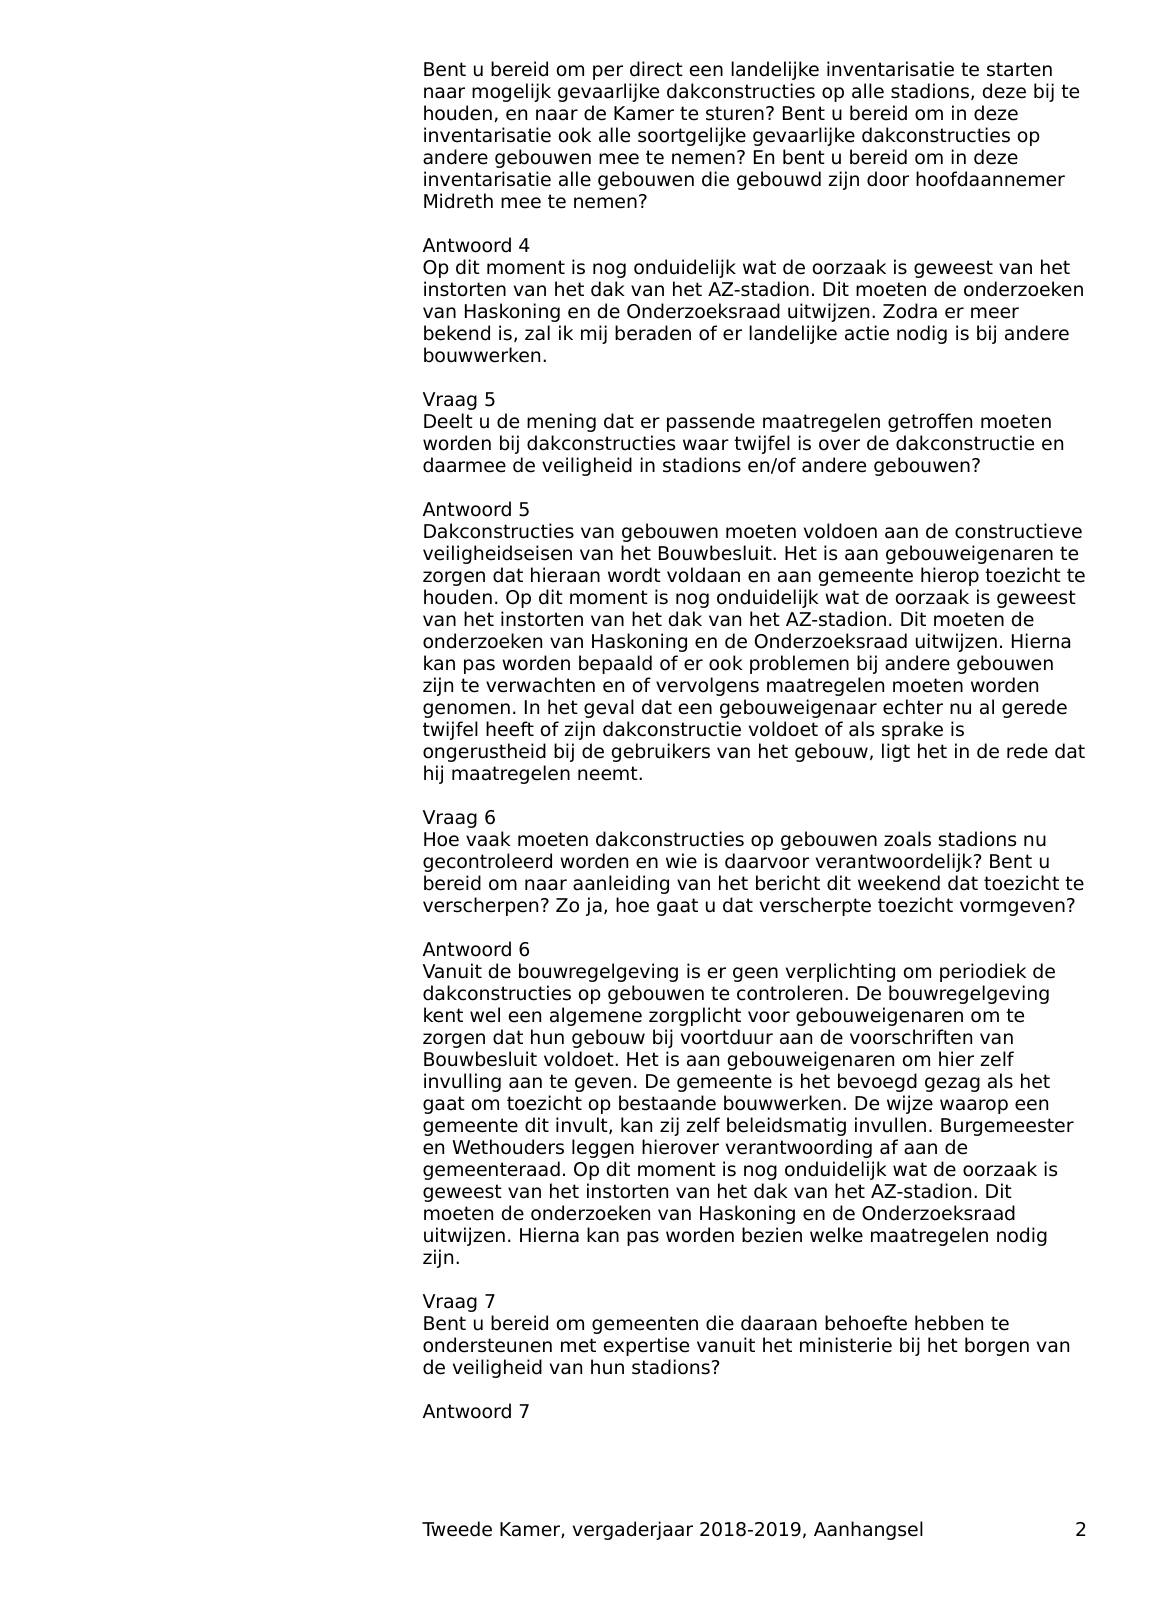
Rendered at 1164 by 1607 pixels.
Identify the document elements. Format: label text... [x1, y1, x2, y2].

text Bent u bereid om gemeenten die daaraan behoefte hebben te ondersteunen met expertise vanuit het ministerie bij het borgen van de veiligheid van hun stadions? [422, 1313, 1087, 1379]
text Deelt u de mening dat er passende maatregelen getroffen moeten worden bij dakconstructies waar twijfel is over de dakconstructie en daarmee de veiligheid in stadions en/of andere gebouwen? [422, 411, 1087, 477]
text Bent u bereid om per direct een landelijke inventarisatie te starten naar mogelijk gevaarlijke dakconstructies op alle stadions, deze bij te houden, en naar de Kamer te sturen? Bent u bereid om in deze inventarisatie ook alle soortgelijke gevaarlijke dakconstructies op andere gebouwen mee te nemen? En bent u bereid om in deze inventarisatie alle gebouwen die gebouwd zijn door hoofdaannemer Midreth mee te nemen? [422, 59, 1087, 213]
text Vanuit de bouwregelgeving is er geen verplichting om periodiek de dakconstructies op gebouwen te controleren. De bouwregelgeving kent wel een algemene zorgplicht voor gebouweigenaren om te zorgen dat hun gebouw bij voortduur aan de voorschriften van Bouwbesluit voldoet. Het is aan gebouweigenaren om hier zelf invulling aan te geven. De gemeente is het bevoegd gezag als het gaat om toezicht op bestaande bouwwerken. De wijze waarop een gemeente dit invult, kan zij zelf beleidsmatig invullen. Burgemeester en Wethouders leggen hierover verantwoording af aan de gemeenteraad. Op dit moment is nog onduidelijk wat de oorzaak is geweest van het instorten van het dak van het AZ-stadion. Dit moeten de onderzoeken van Haskoning en de Onderzoeksraad uitwijzen. Hierna kan pas worden bezien welke maatregelen nodig zijn. [422, 961, 1087, 1269]
text Vraag 6 [422, 807, 1087, 829]
text Dakconstructies van gebouwen moeten voldoen aan de constructieve veiligheidseisen van het Bouwbesluit. Het is aan gebouweigenaren te zorgen dat hieraan wordt voldaan en aan gemeente hierop toezicht te houden. Op dit moment is nog onduidelijk wat de oorzaak is geweest van het instorten van het dak van het AZ-stadion. Dit moeten de onderzoeken van Haskoning en de Onderzoeksraad uitwijzen. Hierna kan pas worden bepaald of er ook problemen bij andere gebouwen zijn te verwachten en of vervolgens maatregelen moeten worden genomen. In het geval dat een gebouweigenaar echter nu al gerede twijfel heeft of zijn dakconstructie voldoet of als sprake is ongerustheid bij de gebruikers van het gebouw, ligt het in de rede dat hij maatregelen neemt. [422, 521, 1087, 785]
text Antwoord 7 [422, 1401, 1087, 1423]
text Antwoord 5 [422, 499, 1087, 521]
text Vraag 7 [422, 1291, 1087, 1313]
text Hoe vaak moeten dakconstructies op gebouwen zoals stadions nu gecontroleerd worden en wie is daarvoor verantwoordelijk? Bent u bereid om naar aanleiding van het bericht dit weekend dat toezicht te verscherpen? Zo ja, hoe gaat u dat verscherpte toezicht vormgeven? [422, 829, 1087, 917]
text Antwoord 6 [422, 939, 1087, 961]
text Op dit moment is nog onduidelijk wat de oorzaak is geweest van het instorten van het dak van het AZ-stadion. Dit moeten de onderzoeken van Haskoning en de Onderzoeksraad uitwijzen. Zodra er meer bekend is, zal ik mij beraden of er landelijke actie nodig is bij andere bouwwerken. [422, 257, 1087, 367]
text Vraag 5 [422, 389, 1087, 411]
text Antwoord 4 [422, 235, 1087, 257]
